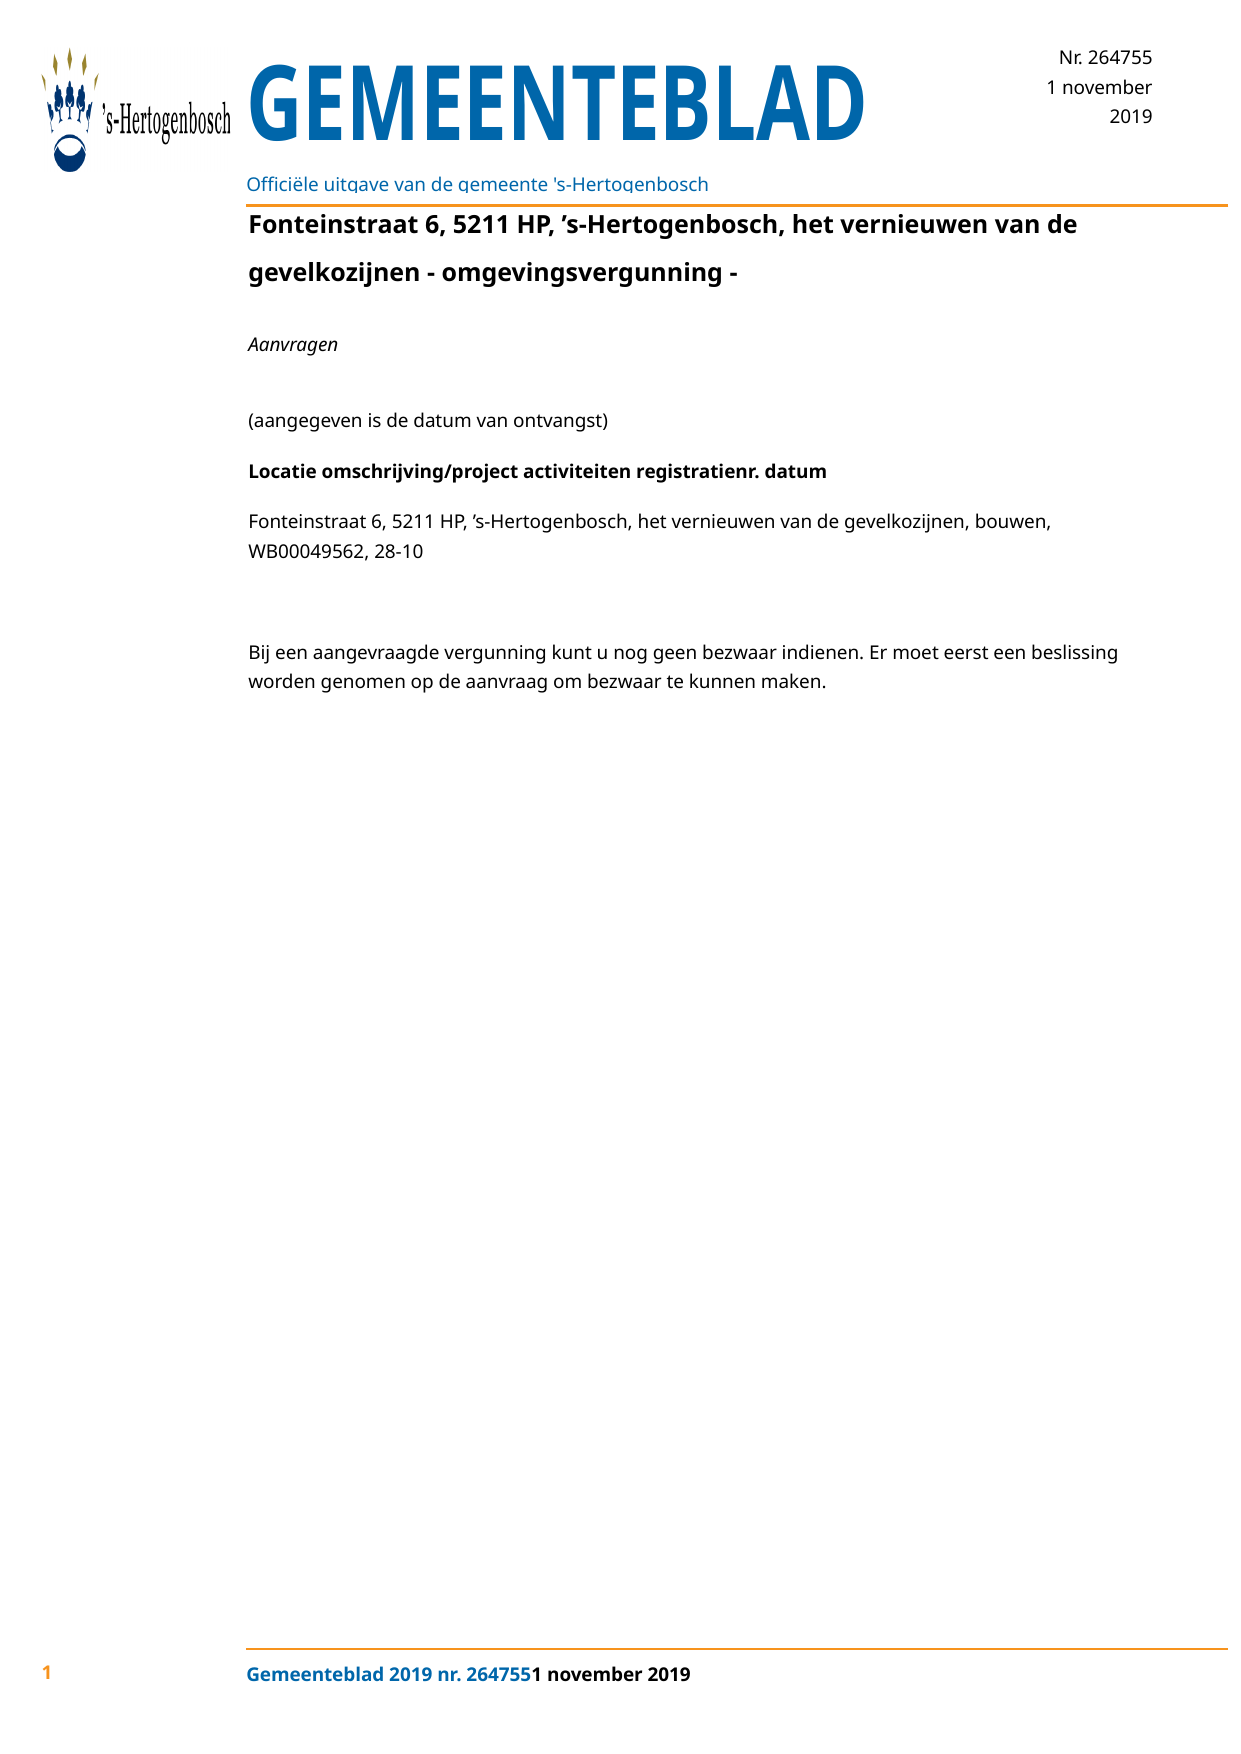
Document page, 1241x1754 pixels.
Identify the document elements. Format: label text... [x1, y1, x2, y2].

text Fonteinstraat 6, 5211 HP, ’s-Hertogenbosch, het vernieuwen van de gevelkozijnen, bouwen, WB00049562, 28-10 [248, 508, 1152, 564]
text Fonteinstraat 6, 5211 HP, ’s-Hertogenbosch, het vernieuwen van de gevelkozijnen - omgevingsvergunning - [248, 207, 1152, 288]
text Bij een aangevraagde vergunning kunt u nog geen bezwaar indienen. Er moet eerst een beslissing worden genomen op de aanvraag om bezwaar te kunnen maken. [248, 639, 1152, 694]
picture [41, 47, 231, 172]
text Locatie omschrijving/project activiteiten registratienr. datum [248, 458, 1152, 484]
text Aanvragen [248, 331, 1152, 357]
text (aangegeven is de datum van ontvangst) [248, 408, 1152, 433]
